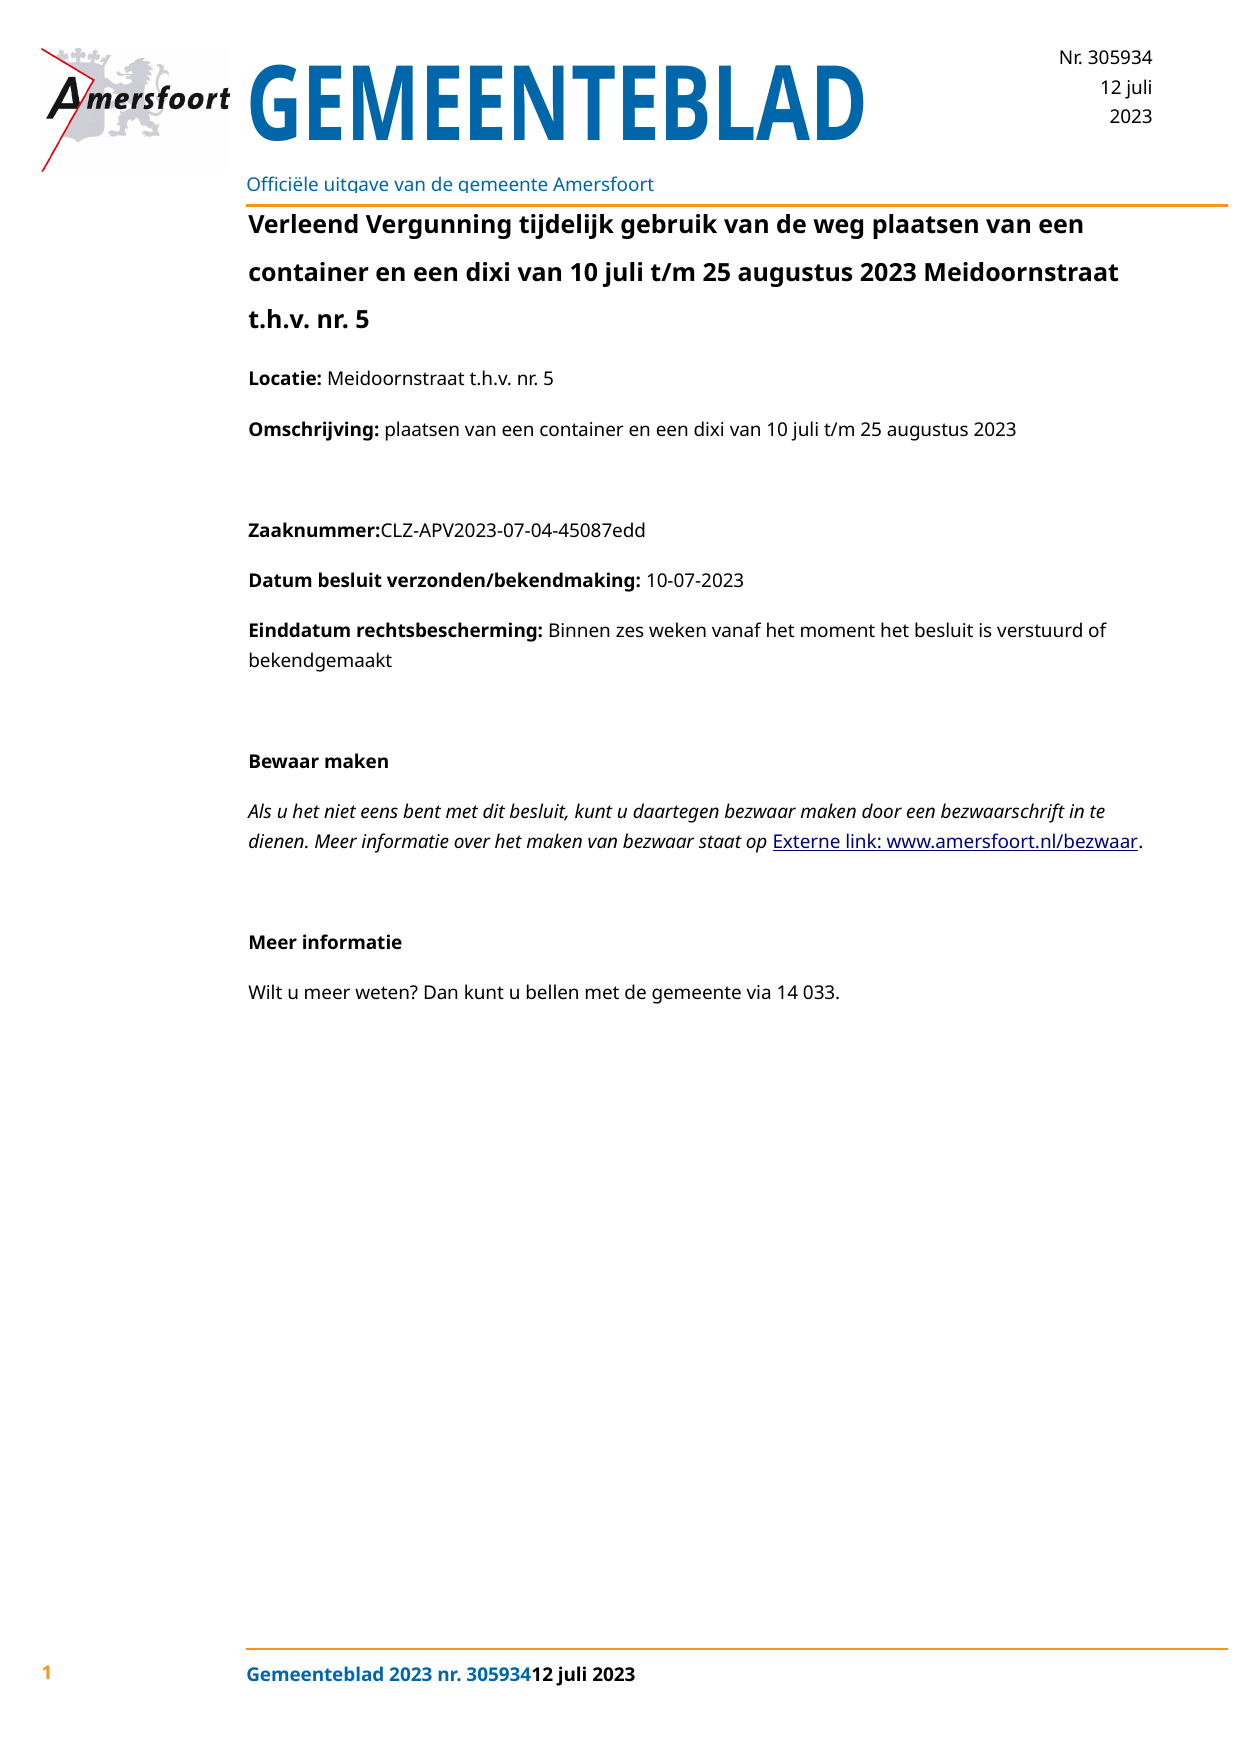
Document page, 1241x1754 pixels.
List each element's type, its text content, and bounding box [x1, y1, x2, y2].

picture [41, 47, 231, 172]
text Locatie: Meidoornstraat t.h.v. nr. 5 [248, 366, 1152, 391]
text Wilt u meer weten? Dan kunt u bellen met de gemeente via 14 033. [248, 979, 1152, 1005]
text Einddatum rechtsbescherming: Binnen zes weken vanaf het moment het besluit is verstuurd of bekendgemaakt [248, 618, 1152, 673]
text Als u het niet eens bent met dit besluit, kunt u daartegen bezwaar maken door een bezwaarschrift in te dienen. Meer informatie over het maken van bezwaar staat op Externe link: www.amersfoort.nl/bezwaar. [248, 798, 1152, 854]
text Datum besluit verzonden/bekendmaking: 10-07-2023 [248, 567, 1152, 593]
text Bewaar maken [248, 748, 1152, 774]
text Meer informatie [248, 929, 1152, 954]
text Verleend Vergunning tijdelijk gebruik van de weg plaatsen van een container en een dixi van 10 juli t/m 25 augustus 2023 Meidoornstraat t.h.v. nr. 5 [248, 207, 1152, 336]
text Zaaknummer:CLZ-APV2023-07-04-45087edd [248, 517, 1152, 542]
text Omschrijving: plaatsen van een container en een dixi van 10 juli t/m 25 augustus 2023 [248, 416, 1152, 442]
